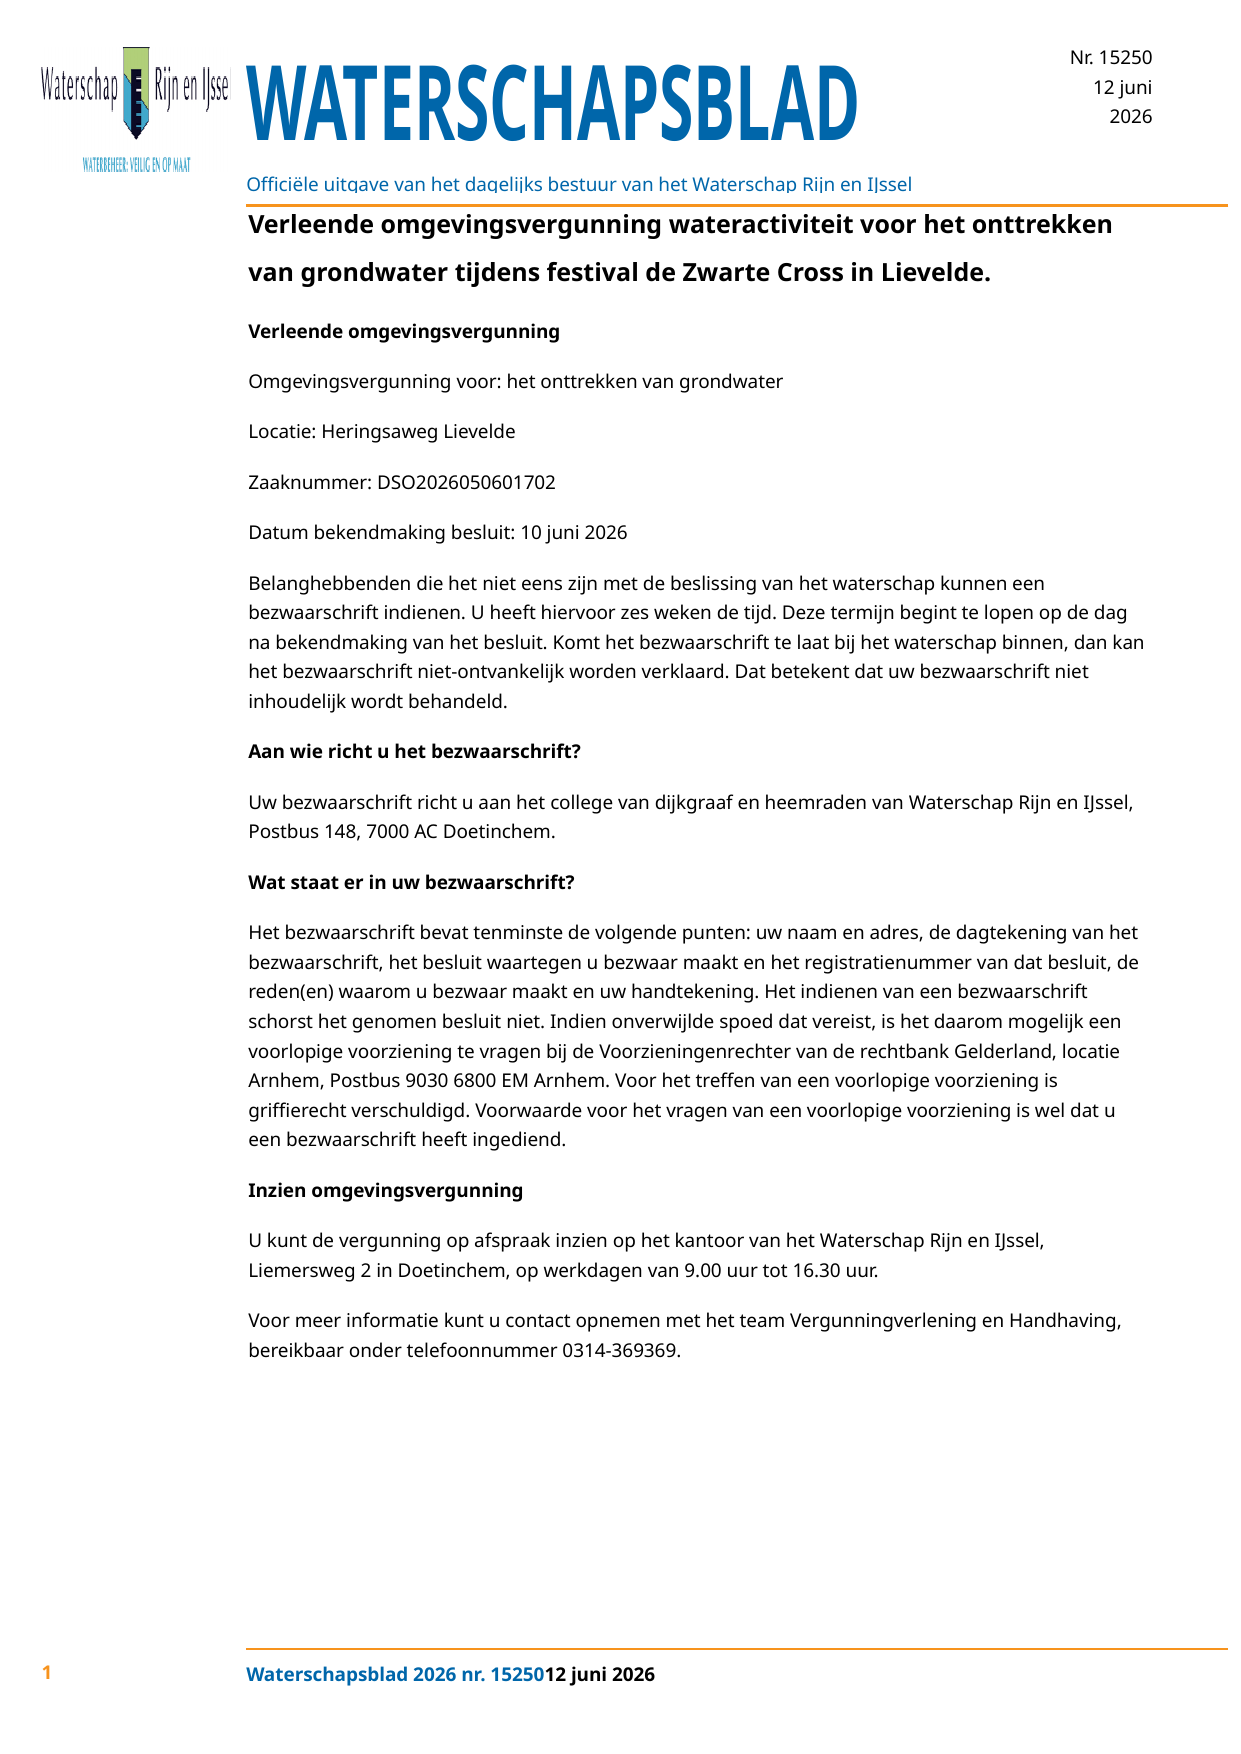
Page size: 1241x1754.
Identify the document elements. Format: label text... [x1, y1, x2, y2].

text Inzien omgevingsvergunning [248, 1177, 1152, 1203]
text Zaaknummer: DSO2026050601702 [248, 469, 1152, 495]
text Datum bekendmaking besluit: 10 juni 2026 [248, 519, 1152, 545]
text Omgevingsvergunning voor: het onttrekken van grondwater [248, 368, 1152, 394]
picture [41, 47, 231, 172]
text Uw bezwaarschrift richt u aan het college van dijkgraaf en heemraden van Waterschap Rijn en IJssel, Postbus 148, 7000 AC Doetinchem. [248, 789, 1152, 844]
text Voor meer informatie kunt u contact opnemen met het team Vergunningverlening en Handhaving, bereikbaar onder telefoonnummer 0314-369369. [248, 1307, 1152, 1363]
text Belanghebbenden die het niet eens zijn met de beslissing van het waterschap kunnen een bezwaarschrift indienen. U heeft hiervoor zes weken de tijd. Deze termijn begint te lopen op de dag na bekendmaking van het besluit. Komt het bezwaarschrift te laat bij het waterschap binnen, dan kan het bezwaarschrift niet-ontvankelijk worden verklaard. Dat betekent dat uw bezwaarschrift niet inhoudelijk wordt behandeld. [248, 570, 1152, 714]
text Wat staat er in uw bezwaarschrift? [248, 869, 1152, 895]
text U kunt de vergunning op afspraak inzien op het kantoor van het Waterschap Rijn en IJssel, Liemersweg 2 in Doetinchem, op werkdagen van 9.00 uur tot 16.30 uur. [248, 1227, 1152, 1283]
text Verleende omgevingsvergunning [248, 318, 1152, 344]
text Het bezwaarschrift bevat tenminste de volgende punten: uw naam en adres, de dagtekening van het bezwaarschrift, het besluit waartegen u bezwaar maakt en het registratienummer van dat besluit, de reden(en) waarom u bezwaar maakt en uw handtekening. Het indienen van een bezwaarschrift schorst het genomen besluit niet. Indien onverwijlde spoed dat vereist, is het daarom mogelijk een voorlopige voorziening te vragen bij de Voorzieningenrechter van de rechtbank Gelderland, locatie Arnhem, Postbus 9030 6800 EM Arnhem. Voor het treffen van een voorlopige voorziening is griffierecht verschuldigd. Voorwaarde voor het vragen van een voorlopige voorziening is wel dat u een bezwaarschrift heeft ingediend. [248, 919, 1152, 1152]
text Aan wie richt u het bezwaarschrift? [248, 739, 1152, 764]
text Locatie: Heringsaweg Lievelde [248, 419, 1152, 444]
text Verleende omgevingsvergunning wateractiviteit voor het onttrekken van grondwater tijdens festival de Zwarte Cross in Lievelde. [248, 207, 1152, 288]
